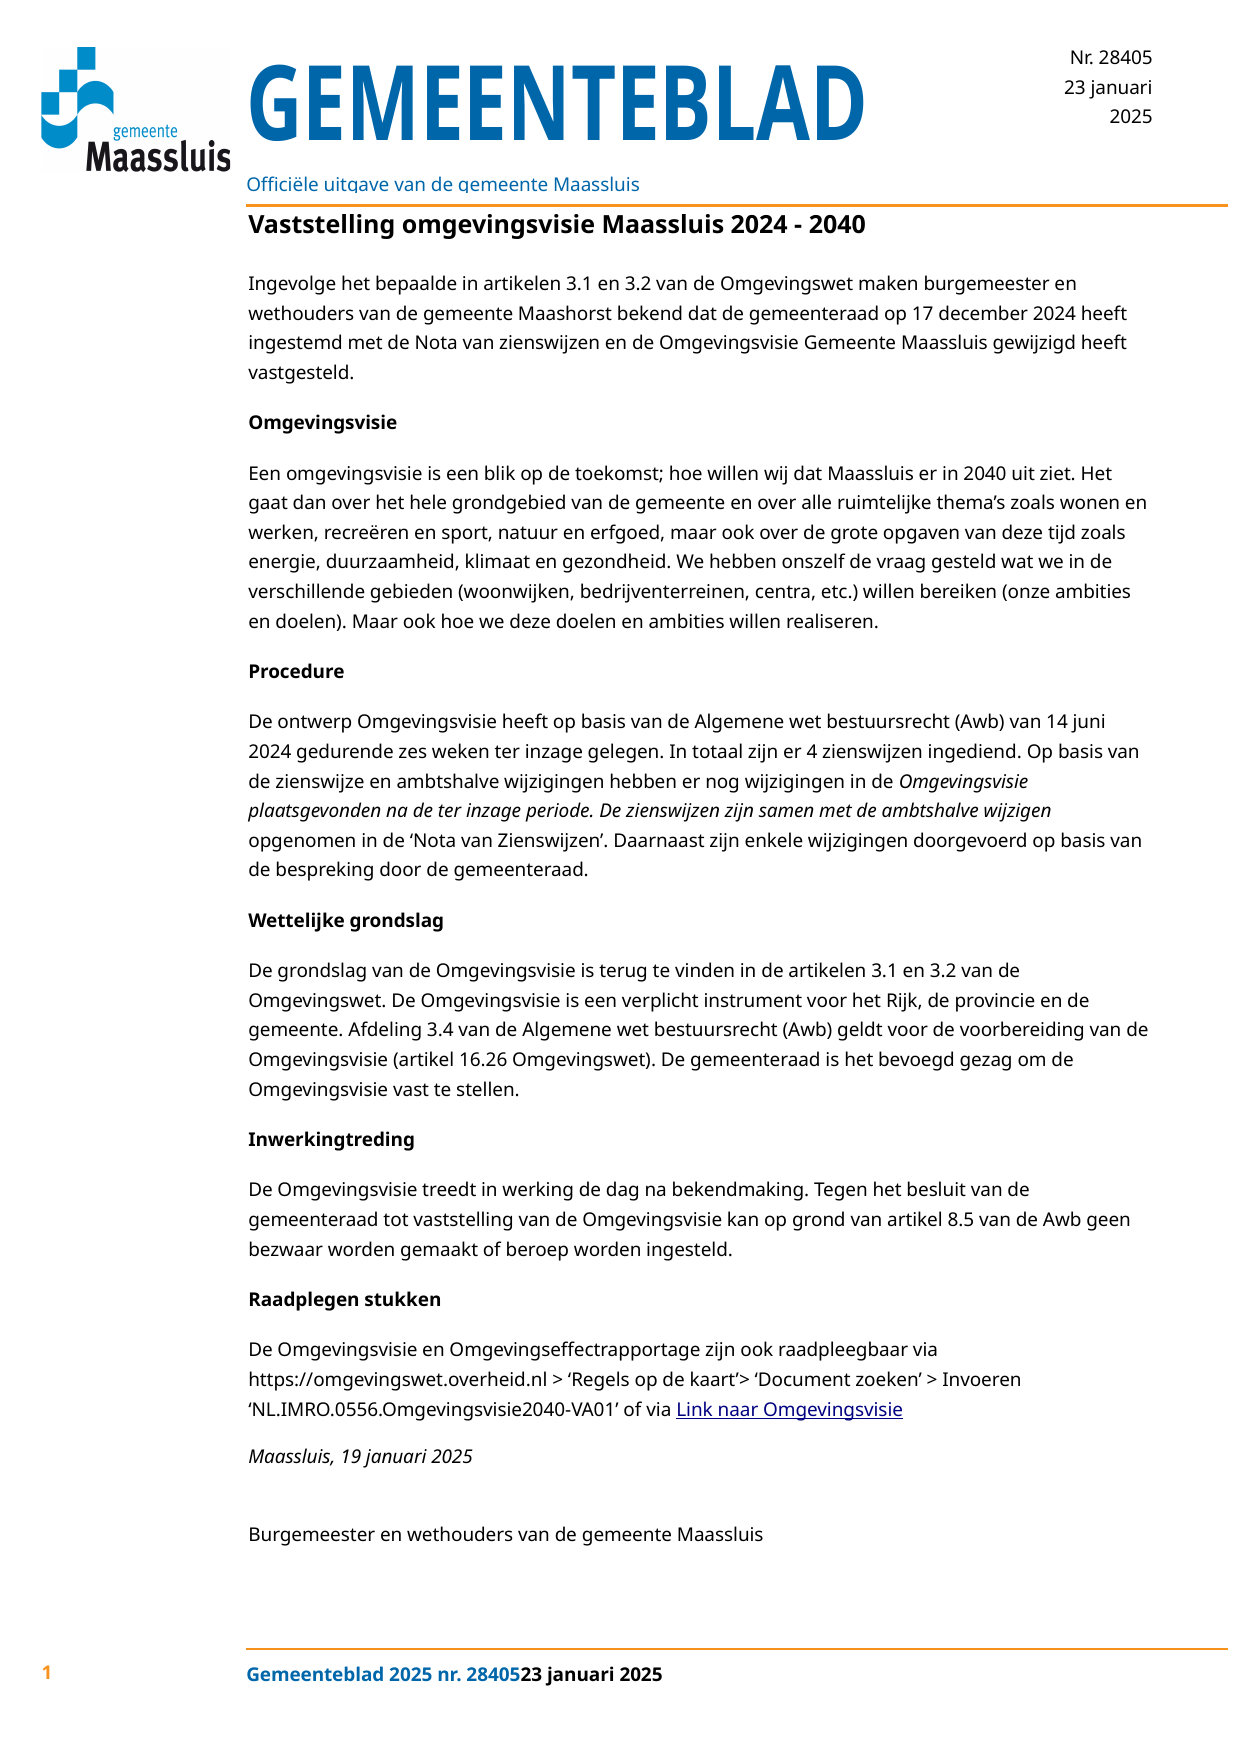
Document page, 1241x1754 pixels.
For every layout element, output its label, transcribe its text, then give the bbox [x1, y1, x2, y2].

text Wettelijke grondslag [248, 907, 1152, 933]
text De Omgevingsvisie en Omgevingseffectrapportage zijn ook raadpleegbaar via https://omgevingswet.overheid.nl > ‘Regels op de kaart’> ‘Document zoeken’ > Invoeren ‘NL.IMRO.0556.Omgevingsvisie2040-VA01’ of via Link naar Omgevingsvisie [248, 1337, 1152, 1421]
picture [41, 47, 231, 172]
text Omgevingsvisie [248, 409, 1152, 435]
text De Omgevingsvisie treedt in werking de dag na bekendmaking. Tegen het besluit van de gemeenteraad tot vaststelling van de Omgevingsvisie kan op grond van artikel 8.5 van de Awb geen bezwaar worden gemaakt of beroep worden ingesteld. [248, 1177, 1152, 1261]
text Ingevolge het bepaalde in artikelen 3.1 en 3.2 van de Omgevingswet maken burgemeester en wethouders van de gemeente Maashorst bekend dat de gemeenteraad op 17 december 2024 heeft ingestemd met de Nota van zienswijzen en de Omgevingsvisie Gemeente Maassluis gewijzigd heeft vastgesteld. [248, 270, 1152, 385]
text Een omgevingsvisie is een blik op de toekomst; hoe willen wij dat Maassluis er in 2040 uit ziet. Het gaat dan over het hele grondgebied van de gemeente en over alle ruimtelijke thema’s zoals wonen en werken, recreëren en sport, natuur en erfgoed, maar ook over de grote opgaven van deze tijd zoals energie, duurzaamheid, klimaat en gezondheid. We hebben onszelf de vraag gesteld wat we in de verschillende gebieden (woonwijken, bedrijventerreinen, centra, etc.) willen bereiken (onze ambities en doelen). Maar ook hoe we deze doelen en ambities willen realiseren. [248, 460, 1152, 633]
text Maassluis, 19 januari 2025 [248, 1443, 1152, 1469]
text Burgemeester en wethouders van de gemeente Maassluis [248, 1521, 1152, 1546]
text De grondslag van de Omgevingsvisie is terug te vinden in de artikelen 3.1 en 3.2 van de Omgevingswet. De Omgevingsvisie is een verplicht instrument voor het Rijk, de provincie en de gemeente. Afdeling 3.4 van de Algemene wet bestuursrecht (Awb) geldt voor de voorbereiding van de Omgevingsvisie (artikel 16.26 Omgevingswet). De gemeenteraad is het bevoegd gezag om de Omgevingsvisie vast te stellen. [248, 957, 1152, 1101]
text De ontwerp Omgevingsvisie heeft op basis van de Algemene wet bestuursrecht (Awb) van 14 juni 2024 gedurende zes weken ter inzage gelegen. In totaal zijn er 4 zienswijzen ingediend. Op basis van de zienswijze en ambtshalve wijzigingen hebben er nog wijzigingen in de Omgevingsvisie plaatsgevonden na de ter inzage periode. De zienswijzen zijn samen met de ambtshalve wijzigen opgenomen in de ‘Nota van Zienswijzen’. Daarnaast zijn enkele wijzigingen doorgevoerd op basis van de bespreking door de gemeenteraad. [248, 709, 1152, 882]
text Raadplegen stukken [248, 1286, 1152, 1312]
text Inwerkingtreding [248, 1126, 1152, 1152]
text Procedure [248, 658, 1152, 684]
picture [41, 47, 77, 92]
text Vaststelling omgevingsvisie Maassluis 2024 - 2040 [248, 207, 1152, 241]
